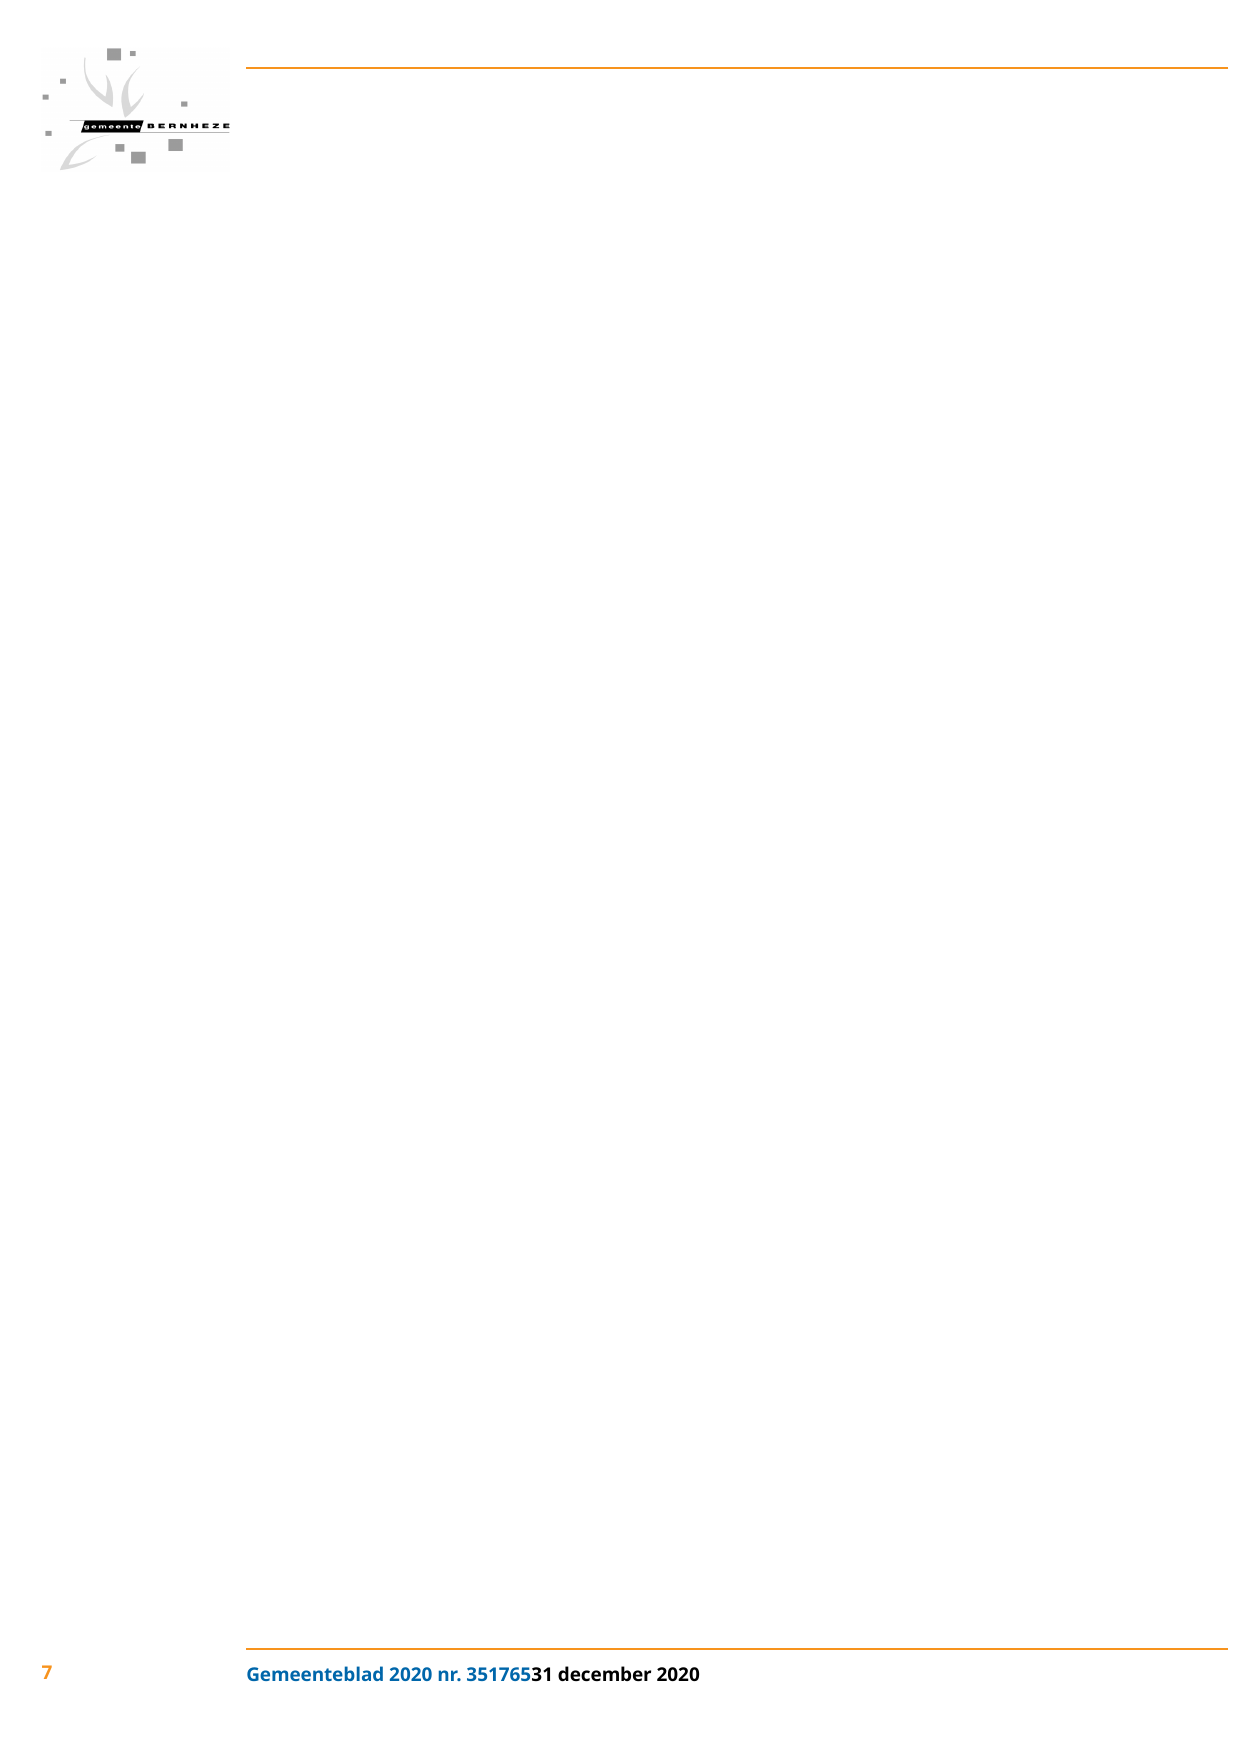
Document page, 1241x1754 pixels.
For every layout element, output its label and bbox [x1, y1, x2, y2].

picture [41, 47, 231, 172]
